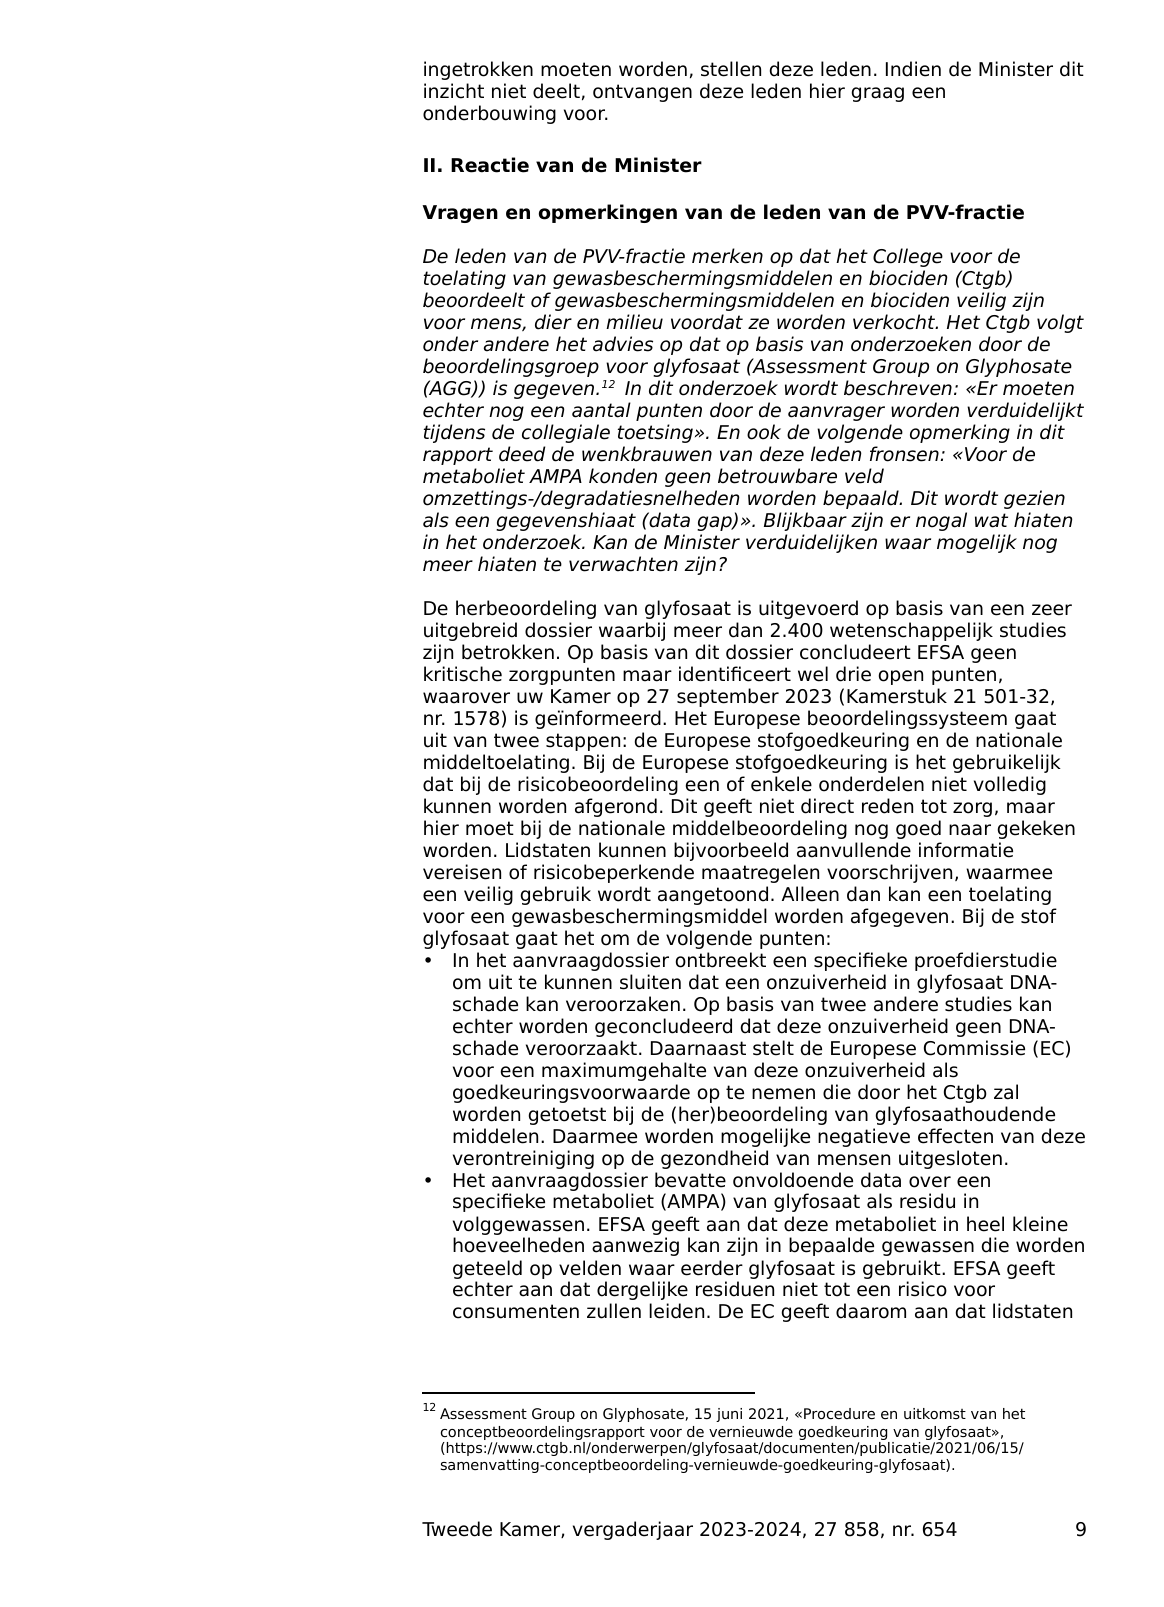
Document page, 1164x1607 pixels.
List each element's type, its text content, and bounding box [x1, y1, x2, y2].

text De herbeoordeling van glyfosaat is uitgevoerd op basis van een zeer uitgebreid dossier waarbij meer dan 2.400 wetenschappelijk studies zijn betrokken. Op basis van dit dossier concludeert EFSA geen kritische zorgpunten maar identificeert wel drie open punten, waarover uw Kamer op 27 september 2023 (Kamerstuk 21 501-32, nr. 1578) is geïnformeerd. Het Europese beoordelingssysteem gaat uit van twee stappen: de Europese stofgoedkeuring en de nationale middeltoelating. Bij de Europese stofgoedkeuring is het gebruikelijk dat bij de risicobeoordeling een of enkele onderdelen niet volledig kunnen worden afgerond. Dit geeft niet direct reden tot zorg, maar hier moet bij de nationale middelbeoordeling nog goed naar gekeken worden. Lidstaten kunnen bijvoorbeeld aanvullende informatie vereisen of risicobeperkende maatregelen voorschrijven, waarmee een veilig gebruik wordt aangetoond. Alleen dan kan een toelating voor een gewasbeschermingsmiddel worden afgegeven. Bij de stof glyfosaat gaat het om de volgende punten: [422, 598, 1087, 950]
subtitle Vragen en opmerkingen van de leden van de PVV-fractie [422, 202, 1087, 224]
text Assessment Group on Glyphosate, 15 juni 2021, «Procedure en uitkomst van het conceptbeoordelingsrapport voor de vernieuwde goedkeuring van glyfosaat», (https://www.ctgb.nl/onderwerpen/glyfosaat/documenten/publicatie/2021/06/15/samenvatting-conceptbeoordeling-vernieuwde-goedkeuring-glyfosaat). [422, 1402, 1087, 1474]
text • In het aanvraagdossier ontbreekt een specifieke proefdierstudie om uit te kunnen sluiten dat een onzuiverheid in glyfosaat DNA-schade kan veroorzaken. Op basis van twee andere studies kan echter worden geconcludeerd dat deze onzuiverheid geen DNA-schade veroorzaakt. Daarnaast stelt de Europese Commissie (EC) voor een maximumgehalte van deze onzuiverheid als goedkeuringsvoorwaarde op te nemen die door het Ctgb zal worden getoetst bij de (her)beoordeling van glyfosaathoudende middelen. Daarmee worden mogelijke negatieve effecten van deze verontreiniging op de gezondheid van mensen uitgesloten. [422, 950, 1087, 1169]
text De leden van de PVV-fractie merken op dat het College voor de toelating van gewasbeschermingsmiddelen en biociden (Ctgb) beoordeelt of gewasbeschermingsmiddelen en biociden veilig zijn voor mens, dier en milieu voordat ze worden verkocht. Het Ctgb volgt onder andere het advies op dat op basis van onderzoeken door de beoordelingsgroep voor glyfosaat (Assessment Group on Glyphosate (AGG)) is gegeven. In dit onderzoek wordt beschreven: «Er moeten echter nog een aantal punten door de aanvrager worden verduidelijkt tijdens de collegiale toetsing». En ook de volgende opmerking in dit rapport deed de wenkbrauwen van deze leden fronsen: «Voor de metaboliet AMPA konden geen betrouwbare veld omzettings-/degradatiesnelheden worden bepaald. Dit wordt gezien als een gegevenshiaat (data gap)». Blijkbaar zijn er nogal wat hiaten in het onderzoek. Kan de Minister verduidelijken waar mogelijk nog meer hiaten te verwachten zijn? [422, 246, 1087, 576]
subtitle II. Reactie van de Minister [422, 155, 1087, 177]
text ingetrokken moeten worden, stellen deze leden. Indien de Minister dit inzicht niet deelt, ontvangen deze leden hier graag een onderbouwing voor. [422, 59, 1087, 125]
text • Het aanvraagdossier bevatte onvoldoende data over een specifieke metaboliet (AMPA) van glyfosaat als residu in volggewassen. EFSA geeft aan dat deze metaboliet in heel kleine hoeveelheden aanwezig kan zijn in bepaalde gewassen die worden geteeld op velden waar eerder glyfosaat is gebruikt. EFSA geeft echter aan dat dergelijke residuen niet tot een risico voor consumenten zullen leiden. De EC geeft daarom aan dat lidstaten [422, 1169, 1087, 1323]
